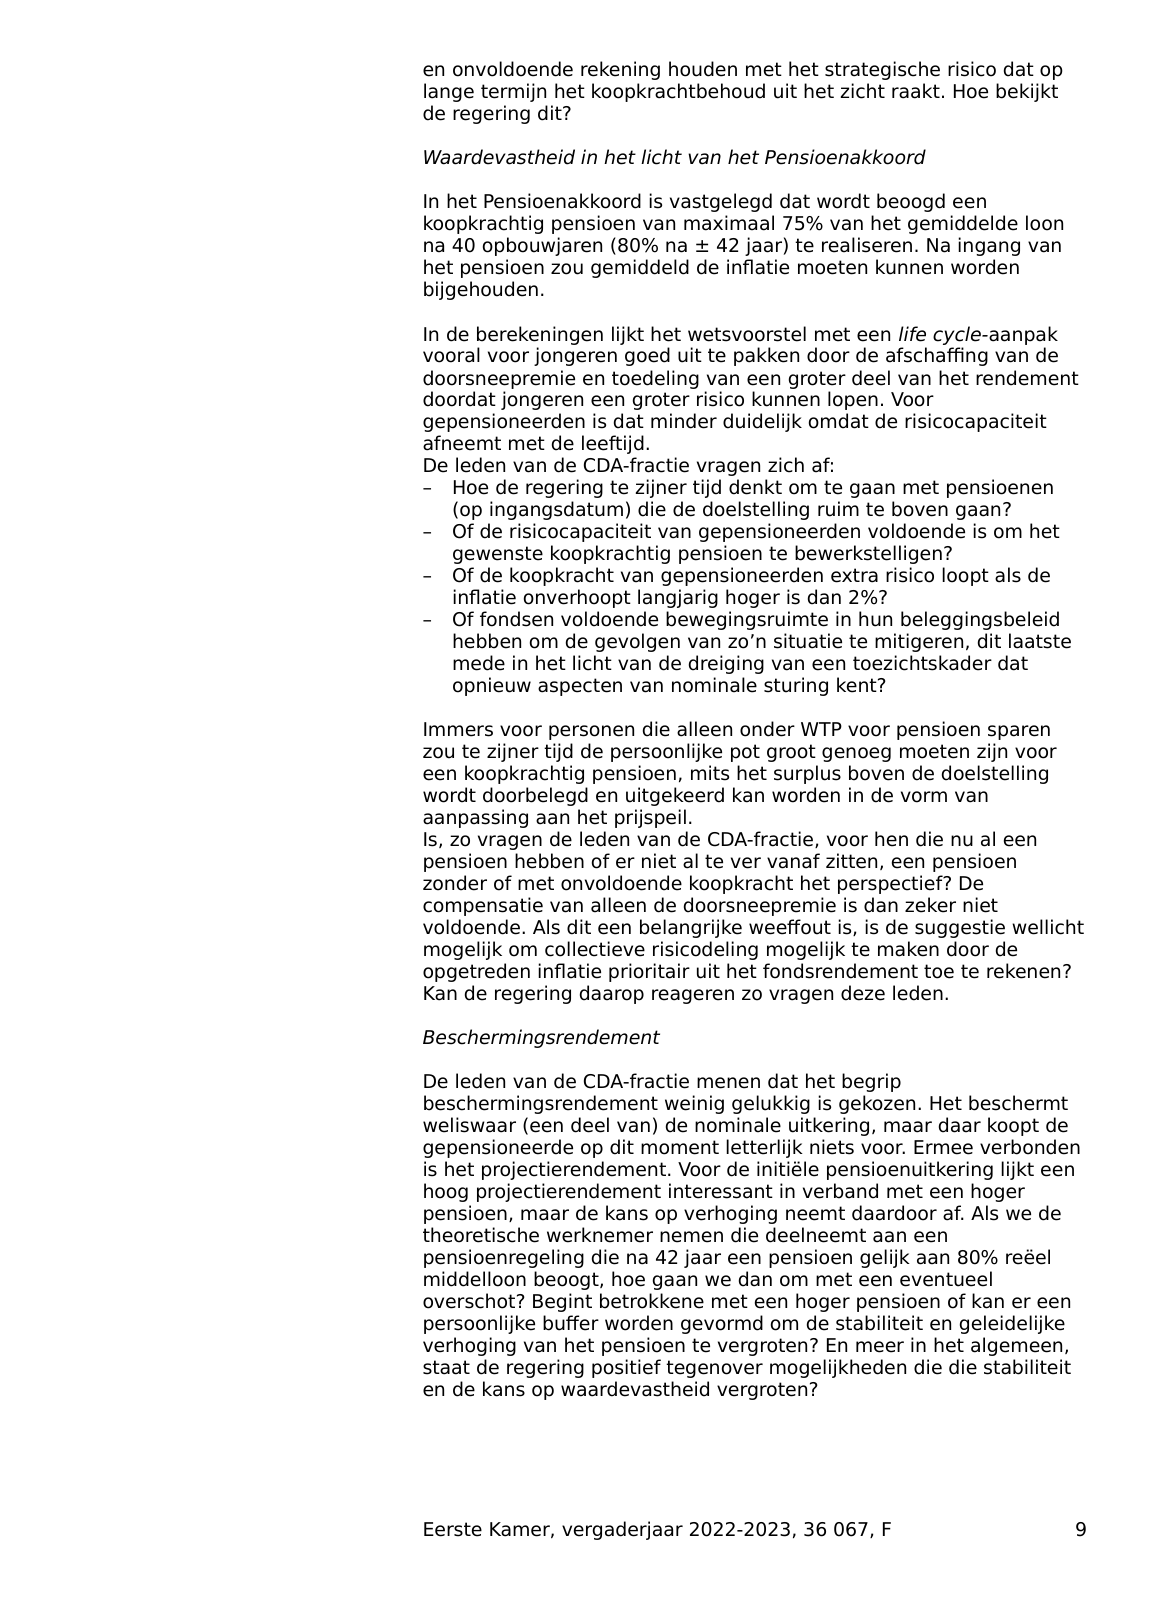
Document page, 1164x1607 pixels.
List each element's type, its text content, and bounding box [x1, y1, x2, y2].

text – Of de koopkracht van gepensioneerden extra risico loopt als de inflatie onverhoopt langjarig hoger is dan 2%? [422, 565, 1087, 609]
text – Hoe de regering te zijner tijd denkt om te gaan met pensioenen (op ingangsdatum) die de doelstelling ruim te boven gaan? [422, 477, 1087, 521]
subtitle Waardevastheid in het licht van het Pensioenakkoord [422, 147, 1087, 169]
text Immers voor personen die alleen onder WTP voor pensioen sparen zou te zijner tijd de persoonlijke pot groot genoeg moeten zijn voor een koopkrachtig pensioen, mits het surplus boven de doelstelling wordt doorbelegd en uitgekeerd kan worden in de vorm van aanpassing aan het prijspeil. [422, 719, 1087, 829]
text Is, zo vragen de leden van de CDA-fractie, voor hen die nu al een pensioen hebben of er niet al te ver vanaf zitten, een pensioen zonder of met onvoldoende koopkracht het perspectief? De compensatie van alleen de doorsneepremie is dan zeker niet voldoende. Als dit een belangrijke weeffout is, is de suggestie wellicht mogelijk om collectieve risicodeling mogelijk te maken door de opgetreden inflatie prioritair uit het fondsrendement toe te rekenen? Kan de regering daarop reageren zo vragen deze leden. [422, 829, 1087, 1005]
text – Of de risicocapaciteit van gepensioneerden voldoende is om het gewenste koopkrachtig pensioen te bewerkstelligen? [422, 521, 1087, 565]
text In het Pensioenakkoord is vastgelegd dat wordt beoogd een koopkrachtig pensioen van maximaal 75% van het gemiddelde loon na 40 opbouwjaren (80% na ± 42 jaar) te realiseren. Na ingang van het pensioen zou gemiddeld de inflatie moeten kunnen worden bijgehouden. [422, 191, 1087, 301]
text – Of fondsen voldoende bewegingsruimte in hun beleggingsbeleid hebben om de gevolgen van zo’n situatie te mitigeren, dit laatste mede in het licht van de dreiging van een toezichtskader dat opnieuw aspecten van nominale sturing kent? [422, 609, 1087, 697]
text en onvoldoende rekening houden met het strategische risico dat op lange termijn het koopkrachtbehoud uit het zicht raakt. Hoe bekijkt de regering dit? [422, 59, 1087, 125]
text De leden van de CDA-fractie menen dat het begrip beschermingsrendement weinig gelukkig is gekozen. Het beschermt weliswaar (een deel van) de nominale uitkering, maar daar koopt de gepensioneerde op dit moment letterlijk niets voor. Ermee verbonden is het projectierendement. Voor de initiële pensioenuitkering lijkt een hoog projectierendement interessant in verband met een hoger pensioen, maar de kans op verhoging neemt daardoor af. Als we de theoretische werknemer nemen die deelneemt aan een pensioenregeling die na 42 jaar een pensioen gelijk aan 80% reëel middelloon beoogt, hoe gaan we dan om met een eventueel overschot? Begint betrokkene met een hoger pensioen of kan er een persoonlijke buffer worden gevormd om de stabiliteit en geleidelijke verhoging van het pensioen te vergroten? En meer in het algemeen, staat de regering positief tegenover mogelijkheden die die stabiliteit en de kans op waardevastheid vergroten? [422, 1071, 1087, 1401]
subtitle Beschermingsrendement [422, 1027, 1087, 1049]
text In de berekeningen lijkt het wetsvoorstel met een life cycle-aanpak vooral voor jongeren goed uit te pakken door de afschaffing van de doorsneepremie en toedeling van een groter deel van het rendement doordat jongeren een groter risico kunnen lopen. Voor gepensioneerden is dat minder duidelijk omdat de risicocapaciteit afneemt met de leeftijd. [422, 323, 1087, 455]
text De leden van de CDA-fractie vragen zich af: [422, 455, 1087, 477]
